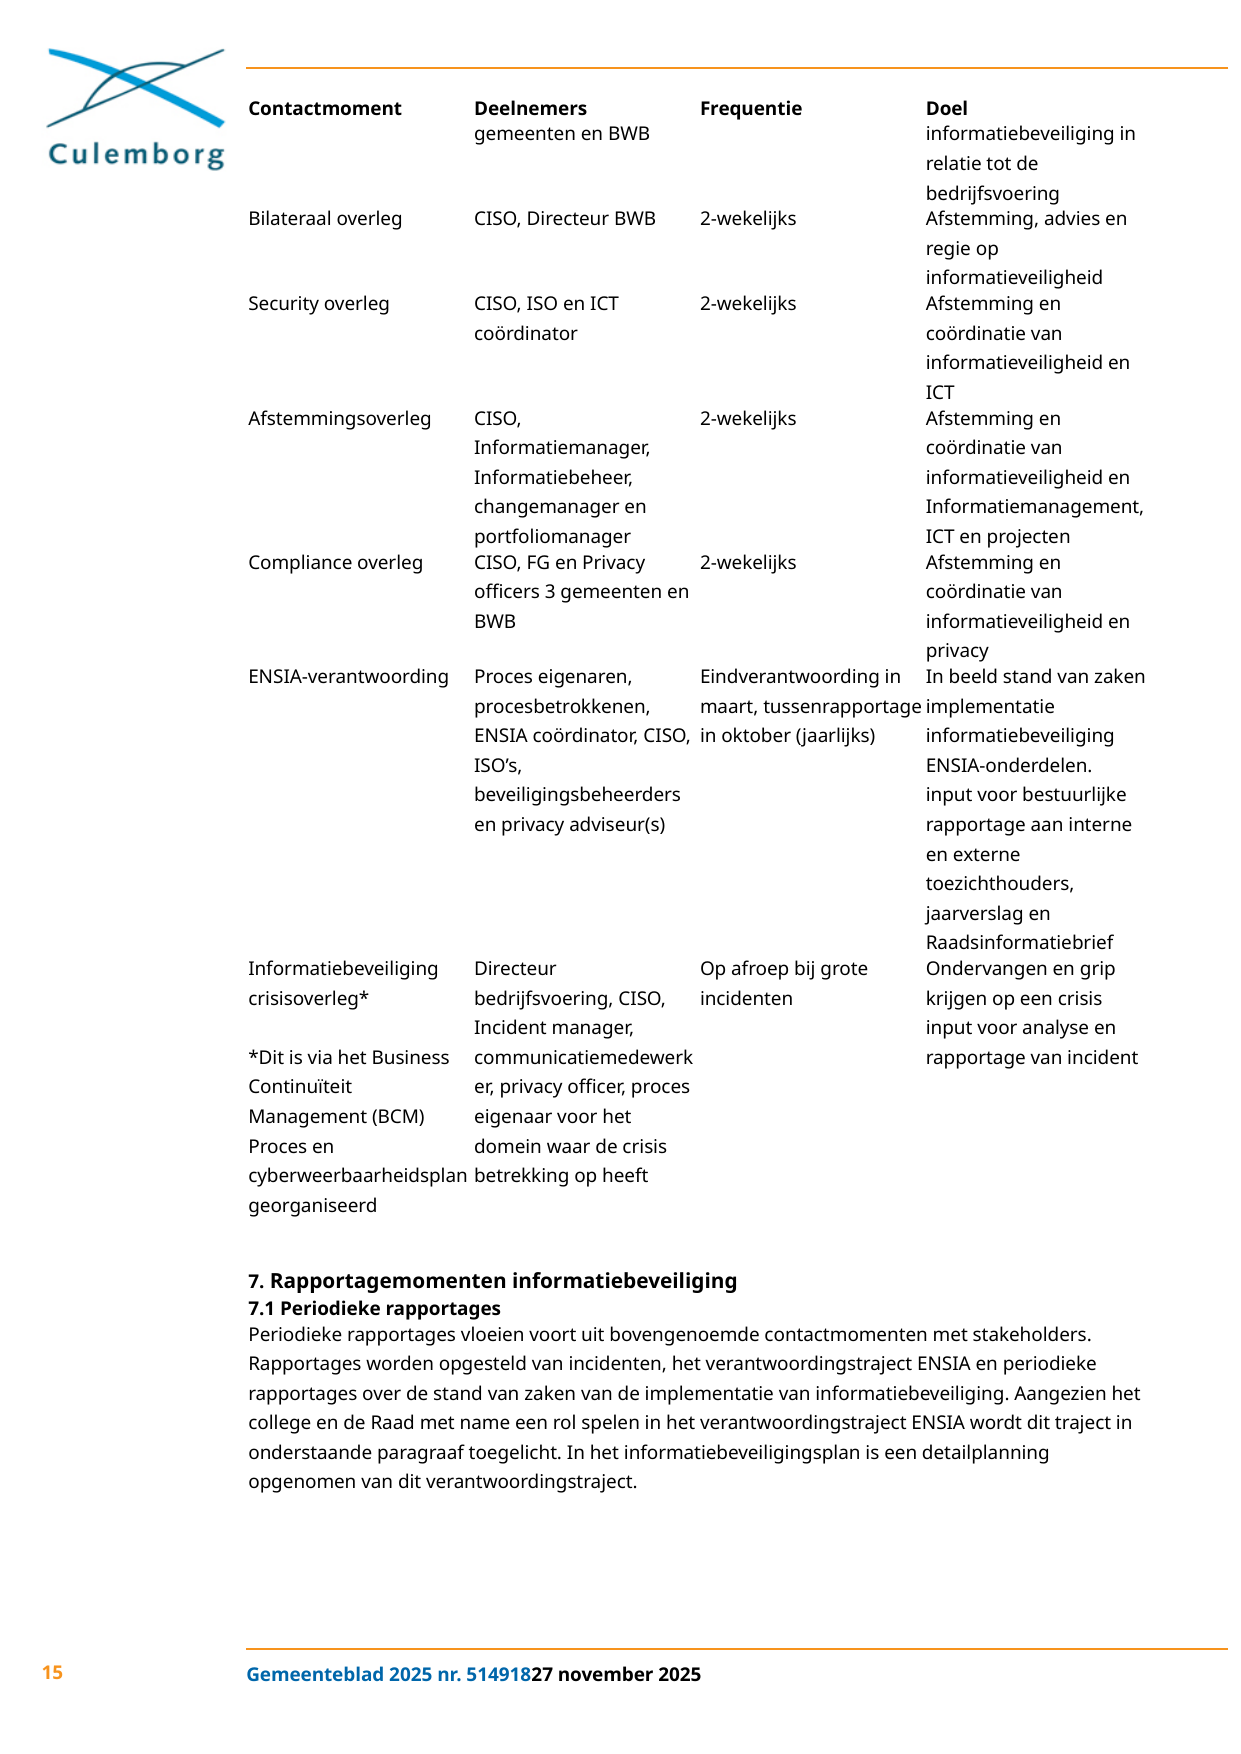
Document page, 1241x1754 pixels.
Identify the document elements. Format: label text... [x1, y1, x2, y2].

table_cell Afstemming en coördinatie van informatieveiligheid en privacy [926, 549, 1152, 663]
table_cell Proces eigenaren, procesbetrokkenen, ENSIA coördinator, CISO, ISO’s, beveiligingsbeheerders en privacy adviseur(s) [474, 663, 700, 955]
picture [41, 47, 231, 172]
table_cell Eindverantwoording in maart, tussenrapportage in oktober (jaarlijks) [700, 663, 926, 955]
table_cell Directeur bedrijfsvoering, CISO, Incident manager, communicatiemedewerker, privacy officer, proces eigenaar voor het domein waar de crisis betrekking op heeft [474, 955, 700, 1218]
table_cell [248, 121, 474, 205]
table_cell CISO, ISO en ICT coördinator [474, 290, 700, 405]
table_cell Afstemming, advies en regie op informatieveiligheid [926, 205, 1152, 290]
table_cell [700, 121, 926, 205]
table_cell CISO, Directeur BWB [474, 205, 700, 290]
text 7.1 Periodieke rapportages [248, 1295, 1152, 1321]
table_cell 2-wekelijks [700, 290, 926, 405]
table_cell Security overleg [248, 290, 474, 405]
text 7. Rapportagemomenten informatiebeveiliging [248, 1267, 1152, 1295]
table_cell Informatiebeveiliging crisisoverleg* *Dit is via het Business Continuïteit Management (BCM) Proces en cyberweerbaarheidsplan georganiseerd [248, 955, 474, 1218]
table_cell In beeld stand van zaken implementatie informatiebeveiliging ENSIA-onderdelen. input voor bestuurlijke rapportage aan interne en externe toezichthouders, jaarverslag en Raadsinformatiebrief [926, 663, 1152, 955]
table_cell Bilateraal overleg [248, 205, 474, 290]
table_cell CISO, Informatiemanager, Informatiebeheer, changemanager en portfoliomanager [474, 405, 700, 549]
table_cell Afstemming en coördinatie van informatieveiligheid en ICT [926, 290, 1152, 405]
table_cell informatiebeveiliging in relatie tot de bedrijfsvoering [926, 121, 1152, 205]
table_cell gemeenten en BWB [474, 121, 700, 205]
table_cell Op afroep bij grote incidenten [700, 955, 926, 1218]
text Periodieke rapportages vloeien voort uit bovengenoemde contactmomenten met stakeholders. Rapportages worden opgesteld van incidenten, het verantwoordingstraject ENSIA en periodieke rapportages over de stand van zaken van de implementatie van informatiebeveiliging. Aangezien het college en de Raad met name een rol spelen in het verantwoordingstraject ENSIA wordt dit traject in onderstaande paragraaf toegelicht. In het informatiebeveiligingsplan is een detailplanning opgenomen van dit verantwoordingstraject. [248, 1321, 1152, 1494]
table_cell ENSIA-verantwoording [248, 663, 474, 955]
table_cell 2-wekelijks [700, 549, 926, 663]
table_cell Afstemmingsoverleg [248, 405, 474, 549]
table_header Doel [926, 95, 1152, 121]
table_header Frequentie [700, 95, 926, 121]
table_cell Compliance overleg [248, 549, 474, 663]
table_cell CISO, FG en Privacy officers 3 gemeenten en BWB [474, 549, 700, 663]
table_header Contactmoment [248, 95, 474, 121]
table_cell Afstemming en coördinatie van informatieveiligheid en Informatiemanagement, ICT en projecten [926, 405, 1152, 549]
table_cell 2-wekelijks [700, 405, 926, 549]
table_cell 2-wekelijks [700, 205, 926, 290]
table_cell Ondervangen en grip krijgen op een crisis input voor analyse en rapportage van incident [926, 955, 1152, 1218]
table_header Deelnemers [474, 95, 700, 121]
